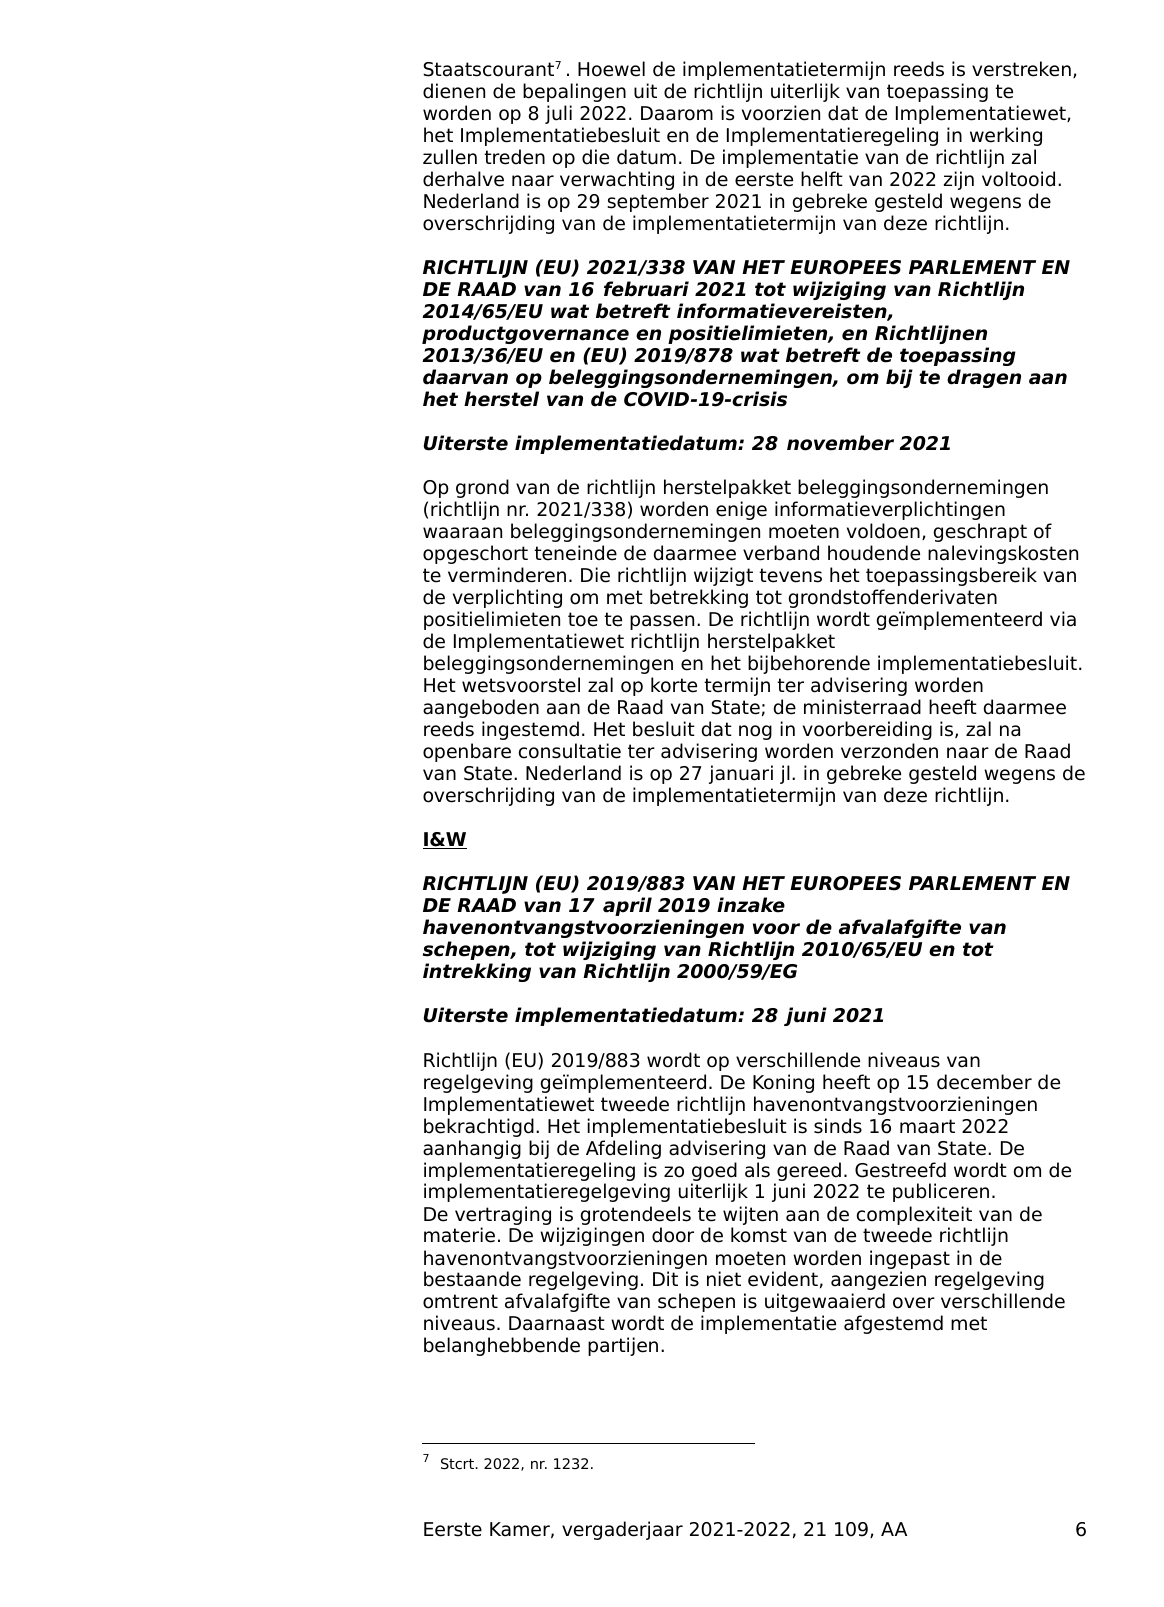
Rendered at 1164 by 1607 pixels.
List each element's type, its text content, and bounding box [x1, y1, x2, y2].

subtitle RICHTLIJN (EU) 2021/338 VAN HET EUROPEES PARLEMENT EN DE RAAD van 16 februari 2021 tot wijziging van Richtlijn 2014/65/EU wat betreft informatievereisten, productgovernance en positielimieten, en Richtlijnen 2013/36/EU en (EU) 2019/878 wat betreft de toepassing daarvan op beleggingsondernemingen, om bij te dragen aan het herstel van de COVID-19-crisis [422, 257, 1087, 411]
subtitle I&W [422, 829, 1087, 851]
subtitle RICHTLIJN (EU) 2019/883 VAN HET EUROPEES PARLEMENT EN DE RAAD van 17 april 2019 inzake havenontvangstvoorzieningen voor de afvalafgifte van schepen, tot wijziging van Richtlijn 2010/65/EU en tot intrekking van Richtlijn 2000/59/EG [422, 873, 1087, 983]
text Uiterste implementatiedatum: 28 juni 2021 [422, 1005, 1087, 1027]
text Staatscourant. Hoewel de implementatietermijn reeds is verstreken, dienen de bepalingen uit de richtlijn uiterlijk van toepassing te worden op 8 juli 2022. Daarom is voorzien dat de Implementatiewet, het Implementatiebesluit en de Implementatieregeling in werking zullen treden op die datum. De implementatie van de richtlijn zal derhalve naar verwachting in de eerste helft van 2022 zijn voltooid. Nederland is op 29 september 2021 in gebreke gesteld wegens de overschrijding van de implementatietermijn van deze richtlijn. [422, 59, 1087, 235]
text Stcrt. 2022, nr. 1232. [422, 1452, 1087, 1474]
text Op grond van de richtlijn herstelpakket beleggingsondernemingen (richtlijn nr. 2021/338) worden enige informatieverplichtingen waaraan beleggingsondernemingen moeten voldoen, geschrapt of opgeschort teneinde de daarmee verband houdende nalevingskosten te verminderen. Die richtlijn wijzigt tevens het toepassingsbereik van de verplichting om met betrekking tot grondstoffenderivaten positielimieten toe te passen. De richtlijn wordt geïmplementeerd via de Implementatiewet richtlijn herstelpakket beleggingsondernemingen en het bijbehorende implementatiebesluit. Het wetsvoorstel zal op korte termijn ter advisering worden aangeboden aan de Raad van State; de ministerraad heeft daarmee reeds ingestemd. Het besluit dat nog in voorbereiding is, zal na openbare consultatie ter advisering worden verzonden naar de Raad van State. Nederland is op 27 januari jl. in gebreke gesteld wegens de overschrijding van de implementatietermijn van deze richtlijn. [422, 477, 1087, 807]
text Uiterste implementatiedatum: 28 november 2021 [422, 433, 1087, 455]
text Richtlijn (EU) 2019/883 wordt op verschillende niveaus van regelgeving geïmplementeerd. De Koning heeft op 15 december de Implementatiewet tweede richtlijn havenontvangstvoorzieningen bekrachtigd. Het implementatiebesluit is sinds 16 maart 2022 aanhangig bij de Afdeling advisering van de Raad van State. De implementatieregeling is zo goed als gereed. Gestreefd wordt om de implementatieregelgeving uiterlijk 1 juni 2022 te publiceren. [422, 1049, 1087, 1203]
text De vertraging is grotendeels te wijten aan de complexiteit van de materie. De wijzigingen door de komst van de tweede richtlijn havenontvangstvoorzieningen moeten worden ingepast in de bestaande regelgeving. Dit is niet evident, aangezien regelgeving omtrent afvalafgifte van schepen is uitgewaaierd over verschillende niveaus. Daarnaast wordt de implementatie afgestemd met belanghebbende partijen. [422, 1203, 1087, 1357]
